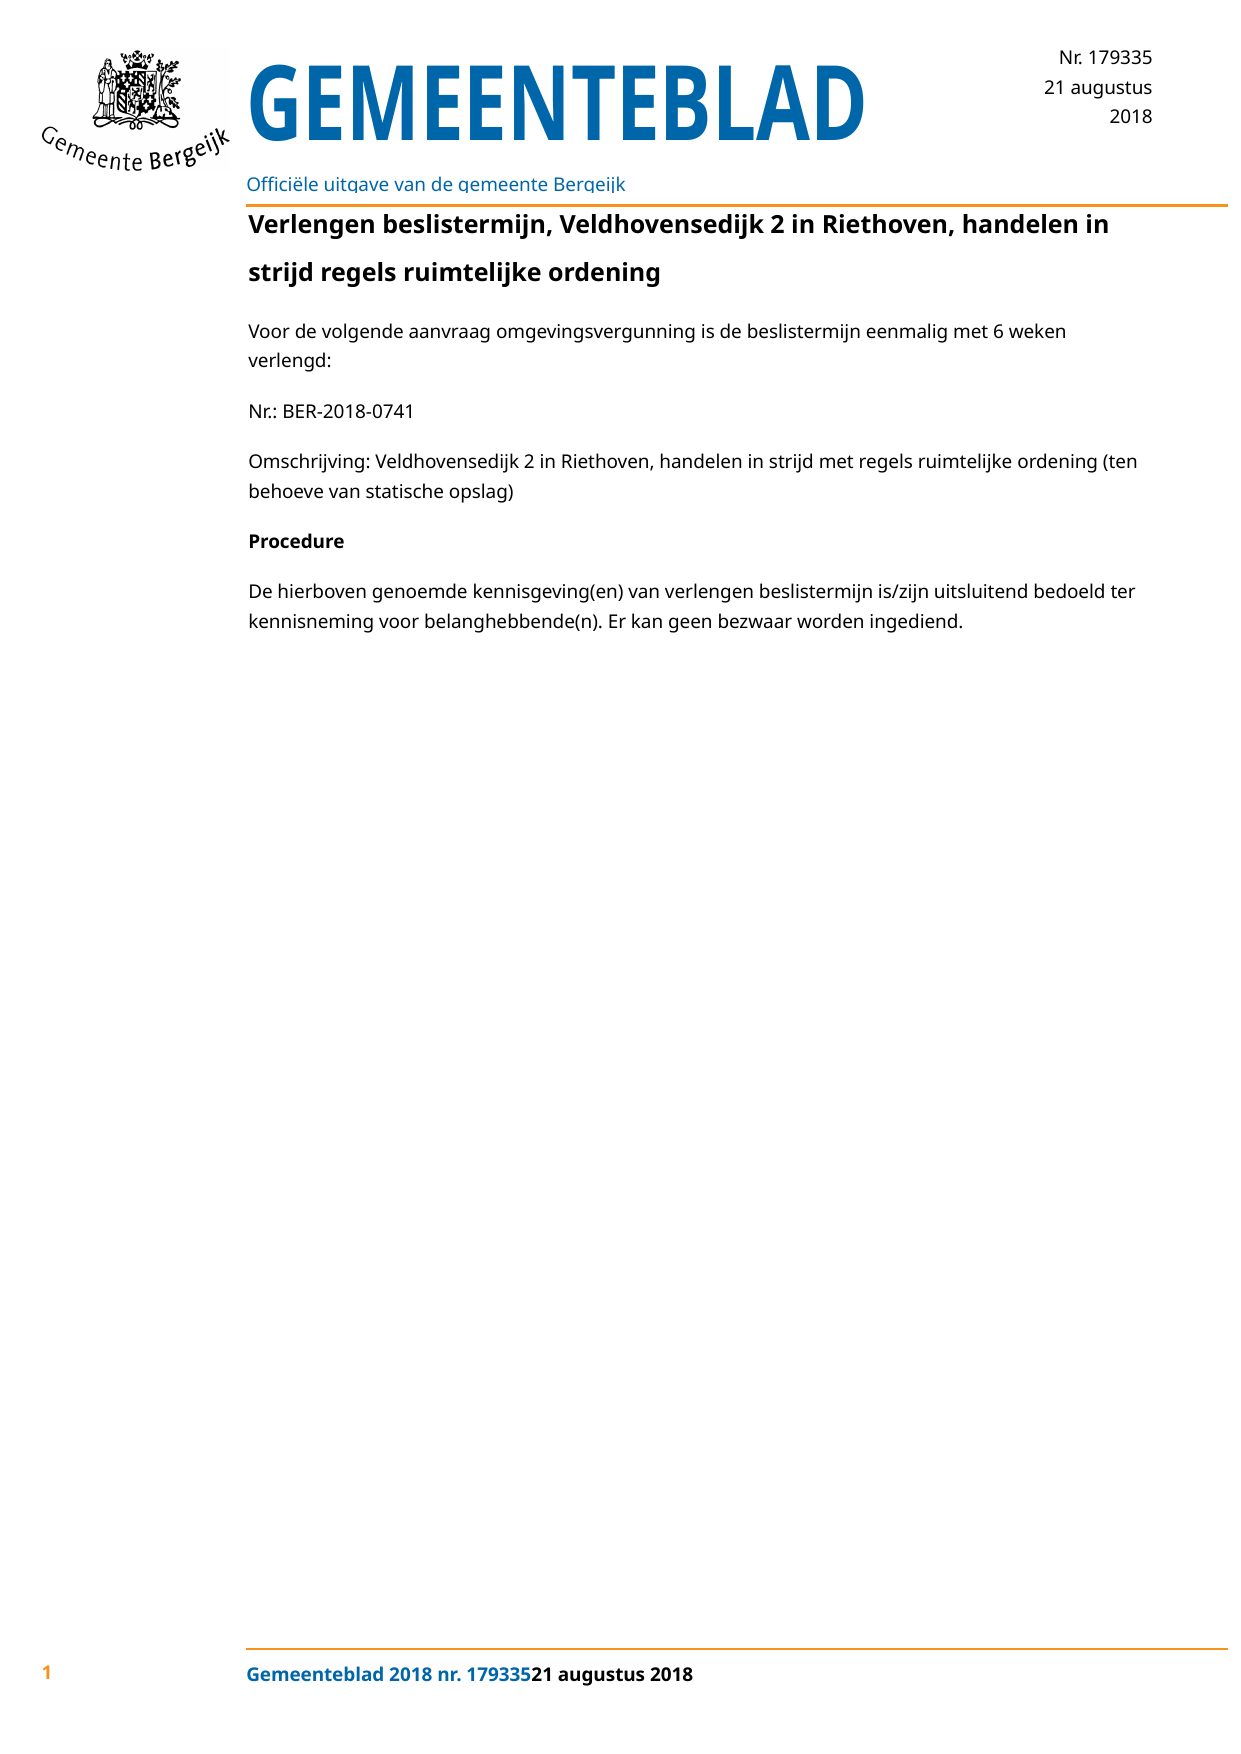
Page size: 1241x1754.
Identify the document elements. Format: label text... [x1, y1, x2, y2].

text De hierboven genoemde kennisgeving(en) van verlengen beslistermijn is/zijn uitsluitend bedoeld ter kennisneming voor belanghebbende(n). Er kan geen bezwaar worden ingediend. [248, 579, 1152, 634]
text Voor de volgende aanvraag omgevingsvergunning is de beslistermijn eenmalig met 6 weken verlengd: [248, 318, 1152, 373]
text Procedure [248, 528, 1152, 554]
text Omschrijving: Veldhovensedijk 2 in Riethoven, handelen in strijd met regels ruimtelijke ordening (ten behoeve van statische opslag) [248, 448, 1152, 504]
picture [41, 47, 231, 172]
text Nr.: BER-2018-0741 [248, 398, 1152, 424]
text Verlengen beslistermijn, Veldhovensedijk 2 in Riethoven, handelen in strijd regels ruimtelijke ordening [248, 207, 1152, 288]
